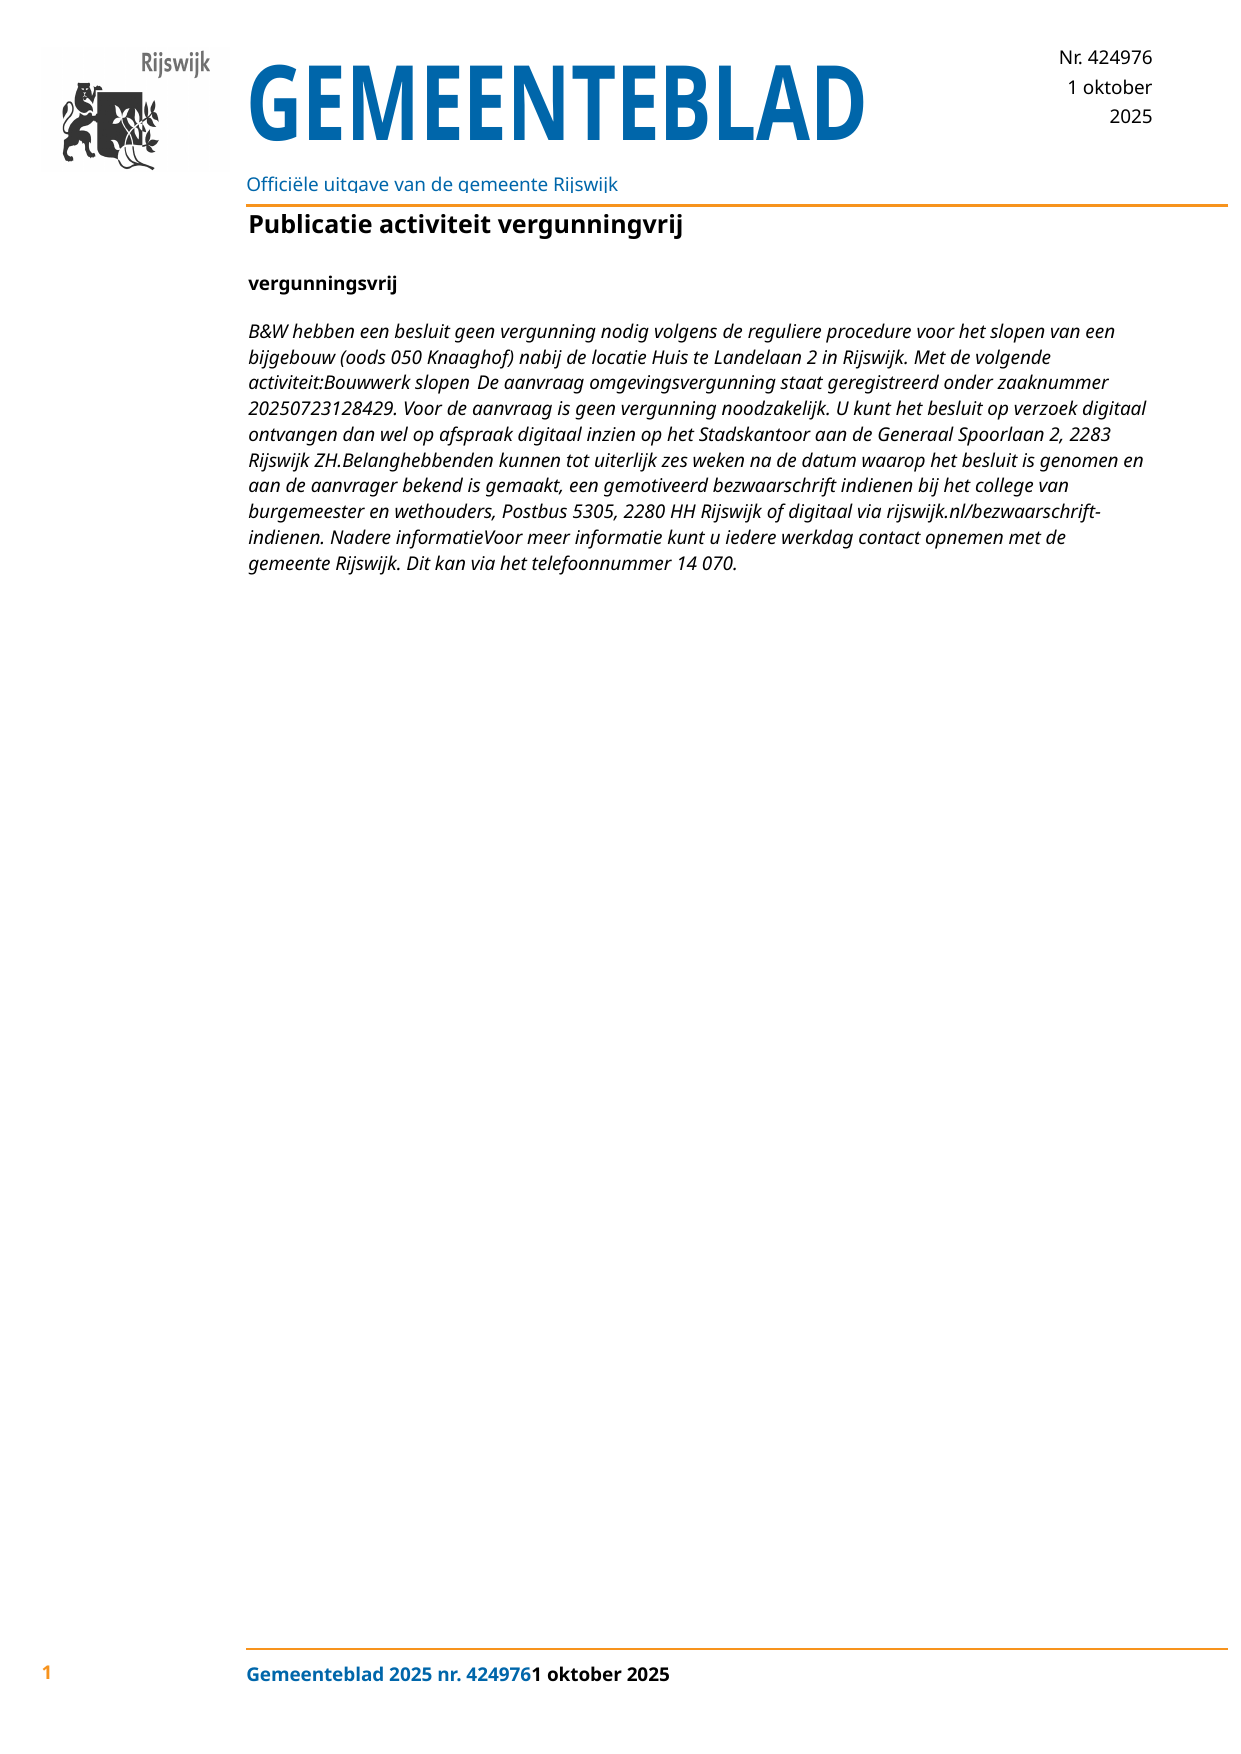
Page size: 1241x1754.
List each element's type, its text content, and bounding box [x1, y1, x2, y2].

picture [41, 47, 231, 172]
text Publicatie activiteit vergunningvrij [248, 207, 1152, 241]
text B&W hebben een besluit geen vergunning nodig volgens de reguliere procedure voor het slopen van een bijgebouw (oods 050 Knaaghof) nabij de locatie Huis te Landelaan 2 in Rijswijk. Met de volgende activiteit:Bouwwerk slopen De aanvraag omgevingsvergunning staat geregistreerd onder zaaknummer 20250723128429. Voor de aanvraag is geen vergunning noodzakelijk. U kunt het besluit op verzoek digitaal ontvangen dan wel op afspraak digitaal inzien op het Stadskantoor aan de Generaal Spoorlaan 2, 2283 Rijswijk ZH.Belanghebbenden kunnen tot uiterlijk zes weken na de datum waarop het besluit is genomen en aan de aanvrager bekend is gemaakt, een gemotiveerd bezwaarschrift indienen bij het college van burgemeester en wethouders, Postbus 5305, 2280 HH Rijswijk of digitaal via rijswijk.nl/bezwaarschrift-indienen. Nadere informatieVoor meer informatie kunt u iedere werkdag contact opnemen met de gemeente Rijswijk. Dit kan via het telefoonnummer 14 070. [248, 318, 1152, 575]
text vergunningsvrij [248, 270, 1152, 296]
